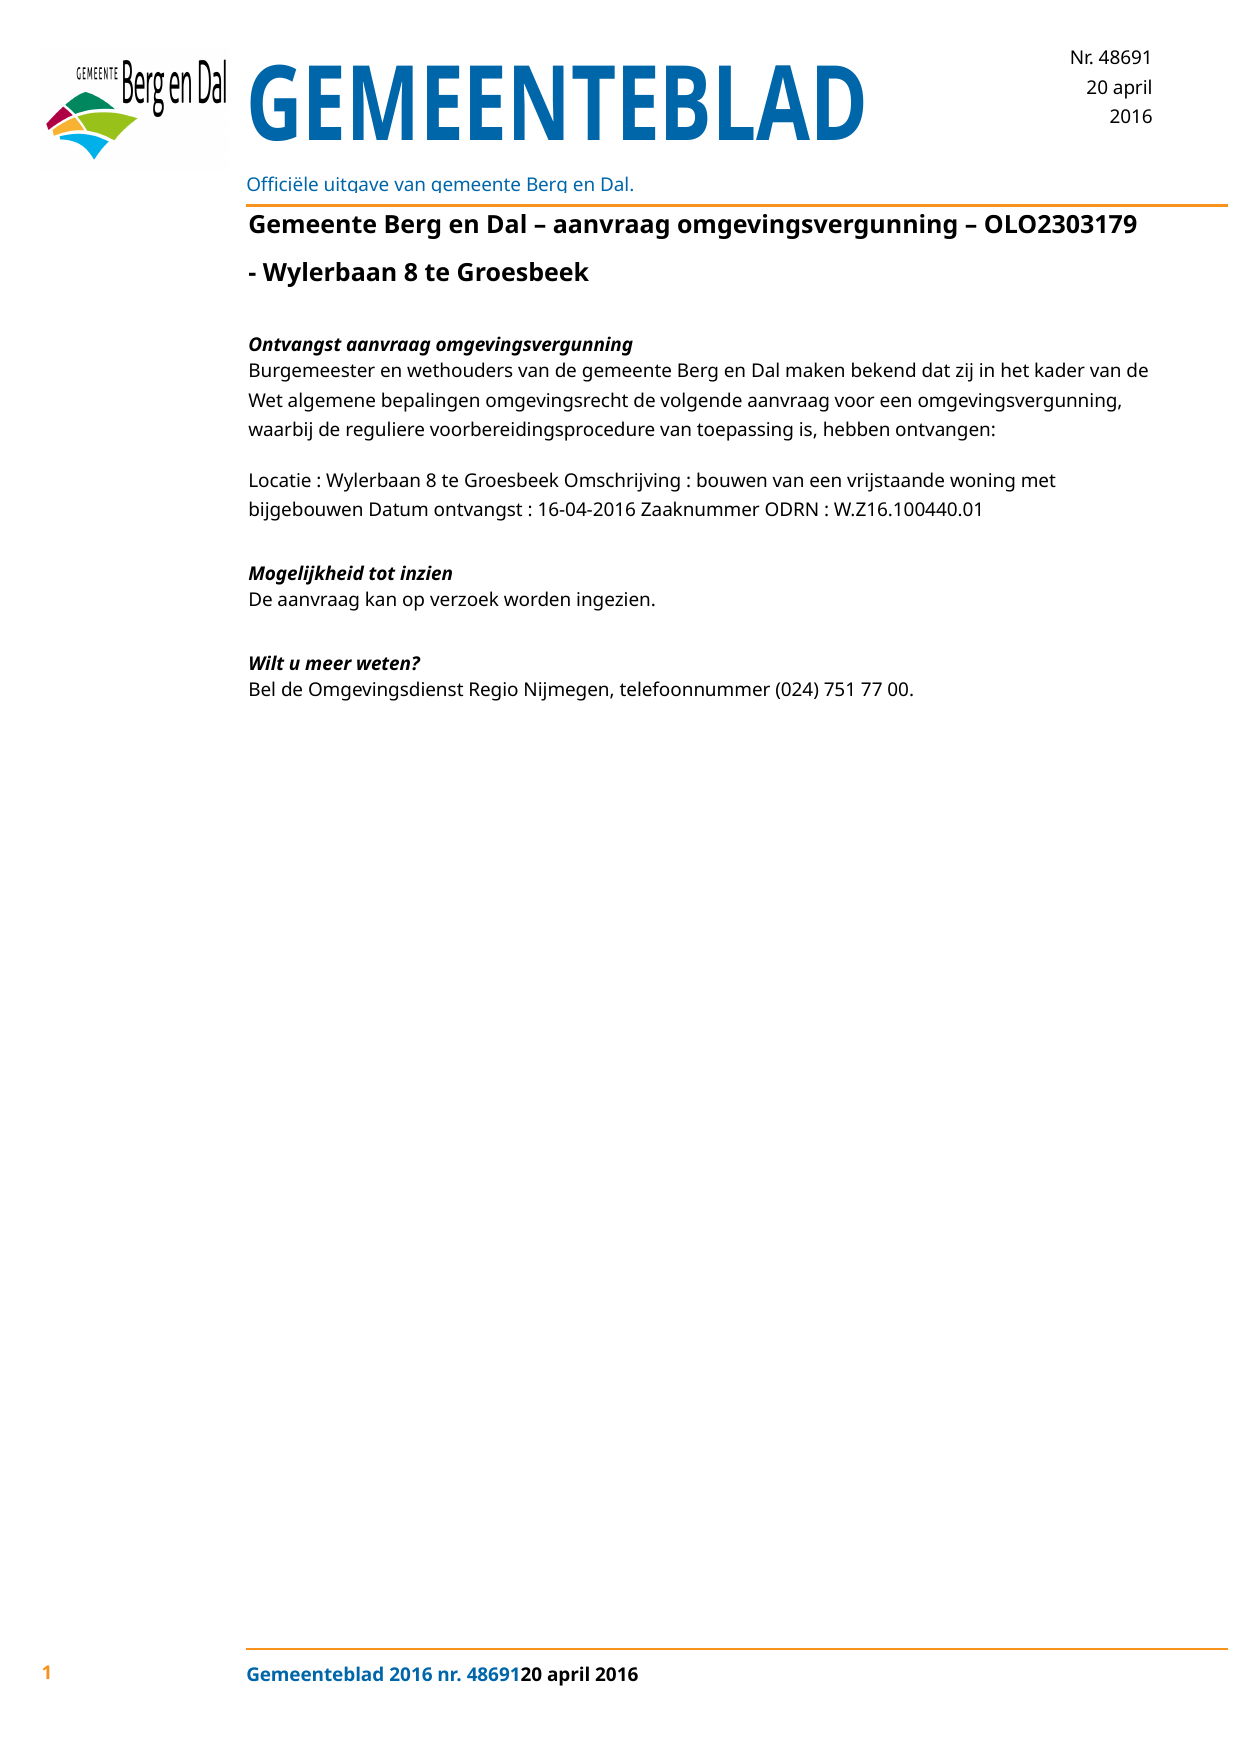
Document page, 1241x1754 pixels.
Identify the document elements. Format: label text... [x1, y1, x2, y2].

text De aanvraag kan op verzoek worden ingezien. [248, 586, 1152, 612]
text Mogelijkheid tot inzien [248, 560, 1152, 586]
text Burgemeester en wethouders van de gemeente Berg en Dal maken bekend dat zij in het kader van de Wet algemene bepalingen omgevingsrecht de volgende aanvraag voor een omgevingsvergunning, waarbij de reguliere voorbereidingsprocedure van toepassing is, hebben ontvangen: [248, 357, 1152, 442]
text Gemeente Berg en Dal – aanvraag omgevingsvergunning – OLO2303179 - Wylerbaan 8 te Groesbeek [248, 207, 1152, 288]
picture [41, 47, 231, 172]
text Ontvangst aanvraag omgevingsvergunning [248, 331, 1152, 357]
text Wilt u meer weten? [248, 650, 1152, 676]
text Locatie : Wylerbaan 8 te Groesbeek Omschrijving : bouwen van een vrijstaande woning met bijgebouwen Datum ontvangst : 16-04-2016 Zaaknummer ODRN : W.Z16.100440.01 [248, 467, 1152, 522]
text Bel de Omgevingsdienst Regio Nijmegen, telefoonnummer (024) 751 77 00. [248, 676, 1152, 701]
